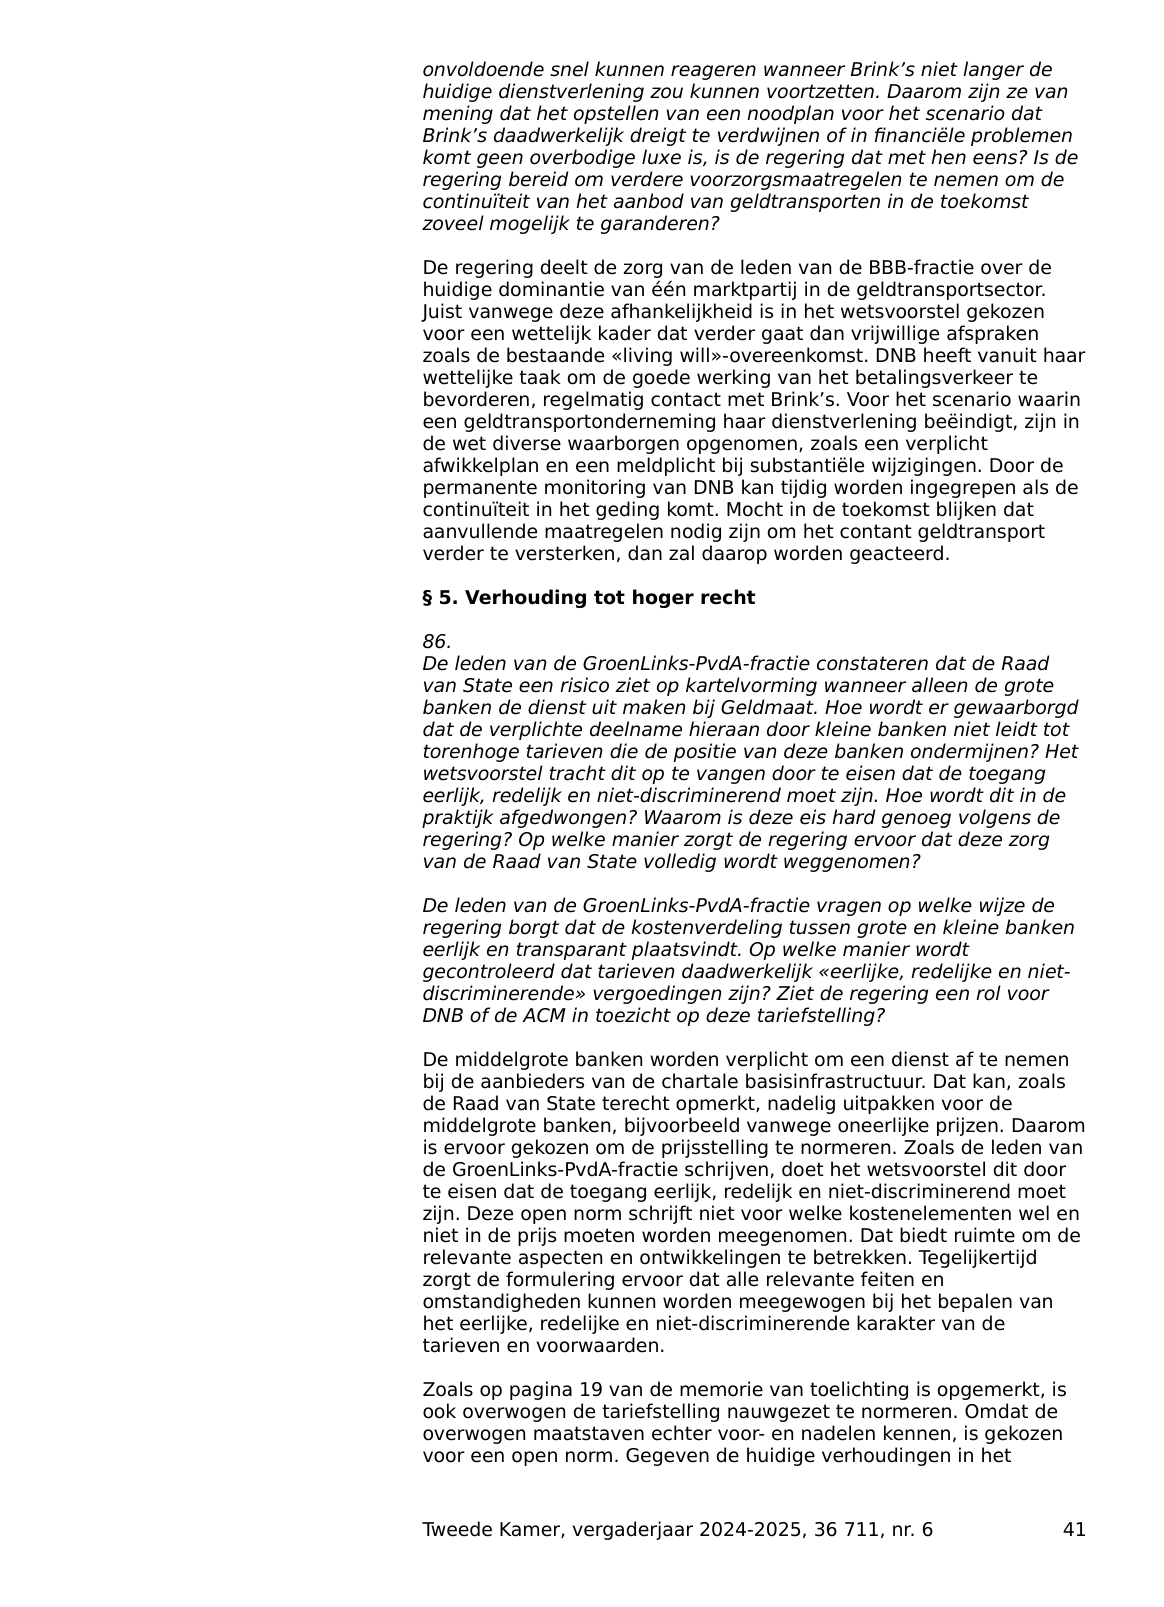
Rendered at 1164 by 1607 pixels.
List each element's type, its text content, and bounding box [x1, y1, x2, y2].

text De middelgrote banken worden verplicht om een dienst af te nemen bij de aanbieders van de chartale basisinfrastructuur. Dat kan, zoals de Raad van State terecht opmerkt, nadelig uitpakken voor de middelgrote banken, bijvoorbeeld vanwege oneerlijke prijzen. Daarom is ervoor gekozen om de prijsstelling te normeren. Zoals de leden van de GroenLinks-PvdA-fractie schrijven, doet het wetsvoorstel dit door te eisen dat de toegang eerlijk, redelijk en niet-discriminerend moet zijn. Deze open norm schrijft niet voor welke kostenelementen wel en niet in de prijs moeten worden meegenomen. Dat biedt ruimte om de relevante aspecten en ontwikkelingen te betrekken. Tegelijkertijd zorgt de formulering ervoor dat alle relevante feiten en omstandigheden kunnen worden meegewogen bij het bepalen van het eerlijke, redelijke en niet-discriminerende karakter van de tarieven en voorwaarden. [422, 1049, 1087, 1357]
subtitle § 5. Verhouding tot hoger recht [422, 587, 1087, 609]
text onvoldoende snel kunnen reageren wanneer Brink’s niet langer de huidige dienstverlening zou kunnen voortzetten. Daarom zijn ze van mening dat het opstellen van een noodplan voor het scenario dat Brink’s daadwerkelijk dreigt te verdwijnen of in financiële problemen komt geen overbodige luxe is, is de regering dat met hen eens? Is de regering bereid om verdere voorzorgsmaatregelen te nemen om de continuïteit van het aanbod van geldtransporten in de toekomst zoveel mogelijk te garanderen? [422, 59, 1087, 235]
text Zoals op pagina 19 van de memorie van toelichting is opgemerkt, is ook overwogen de tariefstelling nauwgezet te normeren. Omdat de overwogen maatstaven echter voor- en nadelen kennen, is gekozen voor een open norm. Gegeven de huidige verhoudingen in het [422, 1379, 1087, 1467]
text 86. [422, 631, 1087, 653]
text De regering deelt de zorg van de leden van de BBB-fractie over de huidige dominantie van één marktpartij in de geldtransportsector. Juist vanwege deze afhankelijkheid is in het wetsvoorstel gekozen voor een wettelijk kader dat verder gaat dan vrijwillige afspraken zoals de bestaande «living will»-overeenkomst. DNB heeft vanuit haar wettelijke taak om de goede werking van het betalingsverkeer te bevorderen, regelmatig contact met Brink’s. Voor het scenario waarin een geldtransportonderneming haar dienstverlening beëindigt, zijn in de wet diverse waarborgen opgenomen, zoals een verplicht afwikkelplan en een meldplicht bij substantiële wijzigingen. Door de permanente monitoring van DNB kan tijdig worden ingegrepen als de continuïteit in het geding komt. Mocht in de toekomst blijken dat aanvullende maatregelen nodig zijn om het contant geldtransport verder te versterken, dan zal daarop worden geacteerd. [422, 257, 1087, 565]
text De leden van de GroenLinks-PvdA-fractie constateren dat de Raad van State een risico ziet op kartelvorming wanneer alleen de grote banken de dienst uit maken bij Geldmaat. Hoe wordt er gewaarborgd dat de verplichte deelname hieraan door kleine banken niet leidt tot torenhoge tarieven die de positie van deze banken ondermijnen? Het wetsvoorstel tracht dit op te vangen door te eisen dat de toegang eerlijk, redelijk en niet-discriminerend moet zijn. Hoe wordt dit in de praktijk afgedwongen? Waarom is deze eis hard genoeg volgens de regering? Op welke manier zorgt de regering ervoor dat deze zorg van de Raad van State volledig wordt weggenomen? [422, 653, 1087, 873]
text De leden van de GroenLinks-PvdA-fractie vragen op welke wijze de regering borgt dat de kostenverdeling tussen grote en kleine banken eerlijk en transparant plaatsvindt. Op welke manier wordt gecontroleerd dat tarieven daadwerkelijk «eerlijke, redelijke en niet-discriminerende» vergoedingen zijn? Ziet de regering een rol voor DNB of de ACM in toezicht op deze tariefstelling? [422, 895, 1087, 1027]
